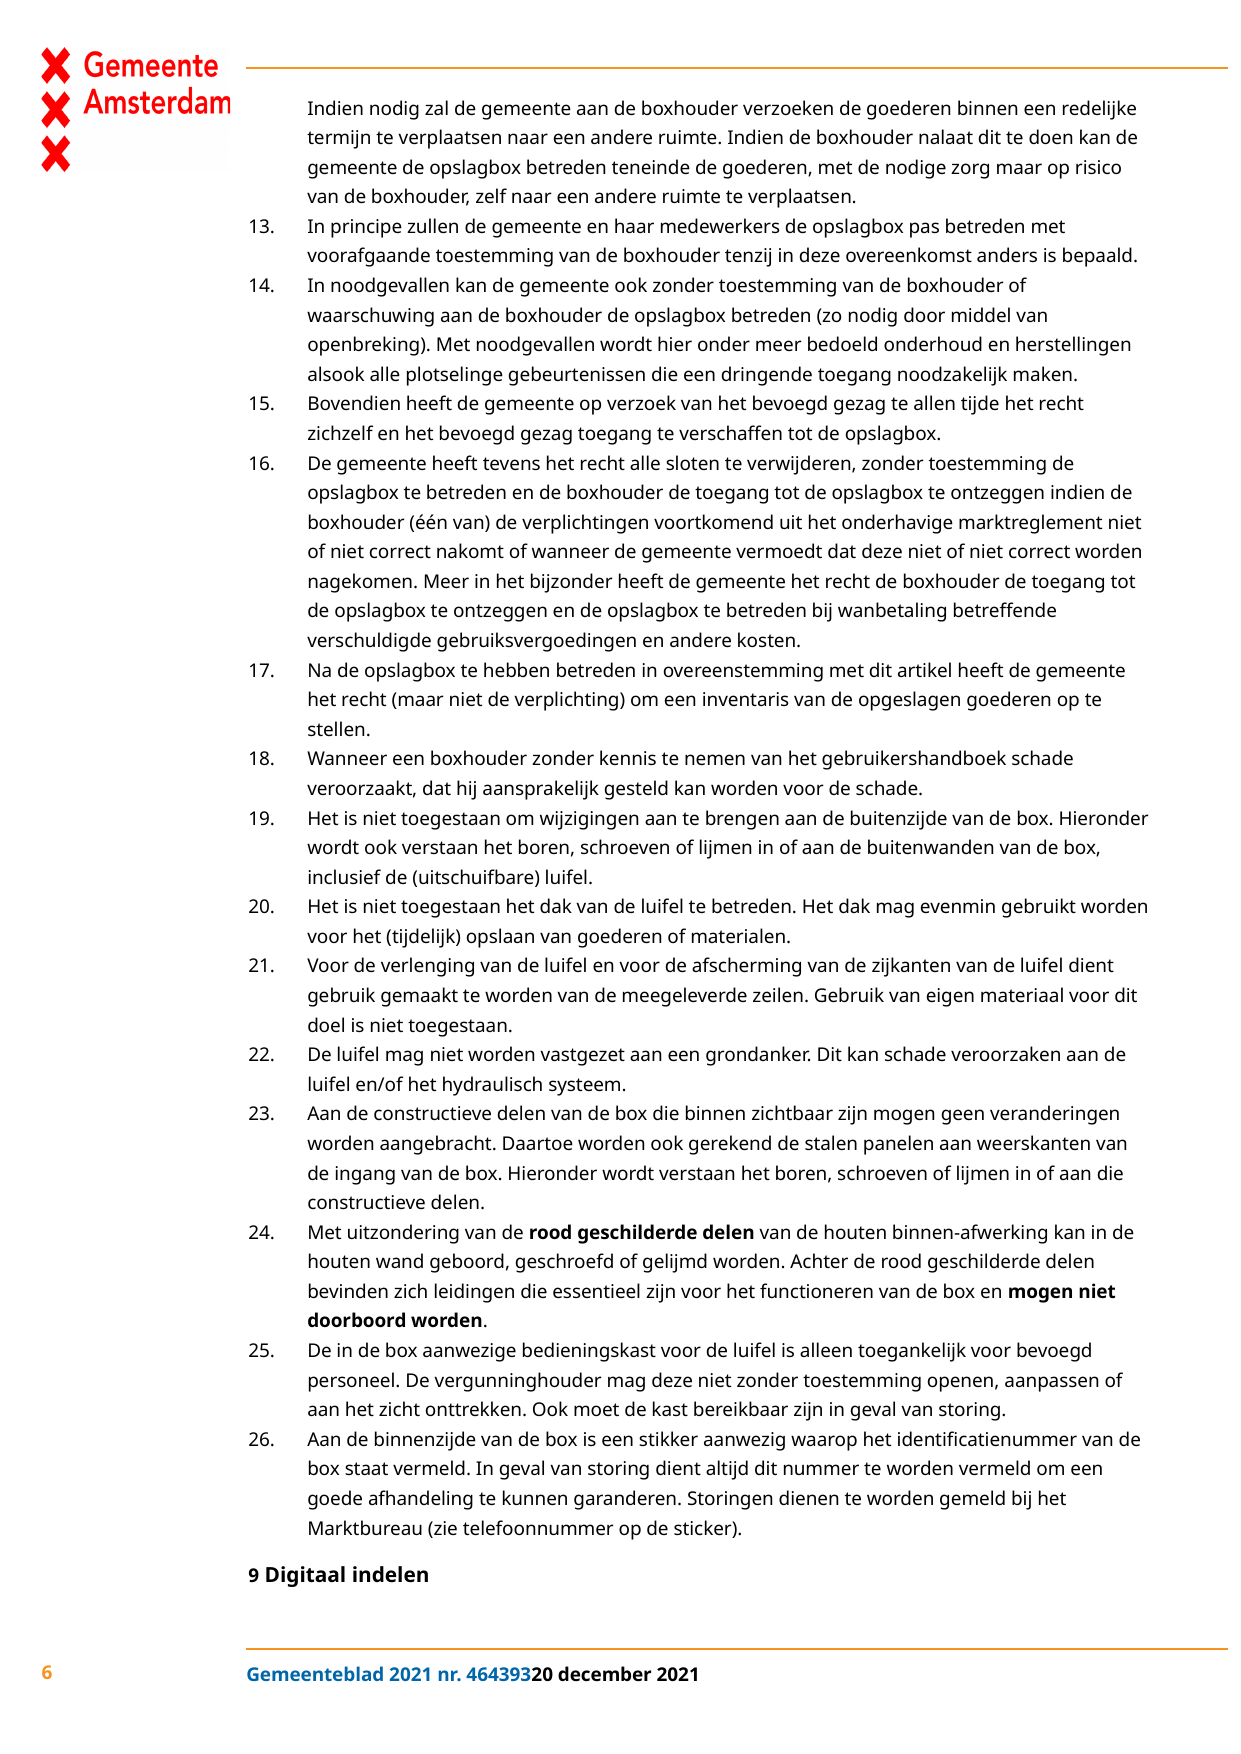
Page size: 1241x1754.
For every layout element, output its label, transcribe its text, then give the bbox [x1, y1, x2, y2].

list Wanneer een boxhouder zonder kennis te nemen van het gebruikershandboek schade veroorzaakt, dat hij aansprakelijk gesteld kan worden voor de schade. [248, 746, 1152, 801]
picture [41, 47, 231, 172]
list Na de opslagbox te hebben betreden in overeenstemming met dit artikel heeft de gemeente het recht (maar niet de verplichting) om een inventaris van de opgeslagen goederen op te stellen. [248, 657, 1152, 742]
list In noodgevallen kan de gemeente ook zonder toestemming van de boxhouder of waarschuwing aan de boxhouder de opslagbox betreden (zo nodig door middel van openbreking). Met noodgevallen wordt hier onder meer bedoeld onderhoud en herstellingen alsook alle plotselinge gebeurtenissen die een dringende toegang noodzakelijk maken. [248, 272, 1152, 387]
list Het is niet toegestaan om wijzigingen aan te brengen aan de buitenzijde van de box. Hieronder wordt ook verstaan het boren, schroeven of lijmen in of aan de buitenwanden van de box, inclusief de (uitschuifbare) luifel. [248, 805, 1152, 890]
list Indien nodig zal de gemeente aan de boxhouder verzoeken de goederen binnen een redelijke termijn te verplaatsen naar een andere ruimte. Indien de boxhouder nalaat dit te doen kan de gemeente de opslagbox betreden teneinde de goederen, met de nodige zorg maar op risico van de boxhouder, zelf naar een andere ruimte te verplaatsen. [248, 95, 1152, 209]
list Aan de constructieve delen van de box die binnen zichtbaar zijn mogen geen veranderingen worden aangebracht. Daartoe worden ook gerekend de stalen panelen aan weerskanten van de ingang van de box. Hieronder wordt verstaan het boren, schroeven of lijmen in of aan die constructieve delen. [248, 1101, 1152, 1215]
list Aan de binnenzijde van de box is een stikker aanwezig waarop het identificatienummer van de box staat vermeld. In geval van storing dient altijd dit nummer te worden vermeld om een goede afhandeling te kunnen garanderen. Storingen dienen te worden gemeld bij het Marktbureau (zie telefoonnummer op de sticker). [248, 1426, 1152, 1541]
text 9 Digitaal indelen [248, 1560, 1152, 1589]
list In principe zullen de gemeente en haar medewerkers de opslagbox pas betreden met voorafgaande toestemming van de boxhouder tenzij in deze overeenkomst anders is bepaald. [248, 213, 1152, 268]
list De luifel mag niet worden vastgezet aan een grondanker. Dit kan schade veroorzaken aan de luifel en/of het hydraulisch systeem. [248, 1041, 1152, 1097]
list Bovendien heeft de gemeente op verzoek van het bevoegd gezag te allen tijde het recht zichzelf en het bevoegd gezag toegang te verschaffen tot de opslagbox. [248, 391, 1152, 446]
list Het is niet toegestaan het dak van de luifel te betreden. Het dak mag evenmin gebruikt worden voor het (tijdelijk) opslaan van goederen of materialen. [248, 893, 1152, 949]
list De gemeente heeft tevens het recht alle sloten te verwijderen, zonder toestemming de opslagbox te betreden en de boxhouder de toegang tot de opslagbox te ontzeggen indien de boxhouder (één van) de verplichtingen voortkomend uit het onderhavige marktreglement niet of niet correct nakomt of wanneer de gemeente vermoedt dat deze niet of niet correct worden nagekomen. Meer in het bijzonder heeft de gemeente het recht de boxhouder de toegang tot de opslagbox te ontzeggen en de opslagbox te betreden bij wanbetaling betreffende verschuldigde gebruiksvergoedingen en andere kosten. [248, 450, 1152, 653]
list Met uitzondering van de rood geschilderde delen van de houten binnen-afwerking kan in de houten wand geboord, geschroefd of gelijmd worden. Achter de rood geschilderde delen bevinden zich leidingen die essentieel zijn voor het functioneren van de box en mogen niet doorboord worden. [248, 1219, 1152, 1333]
list Voor de verlenging van de luifel en voor de afscherming van de zijkanten van de luifel dient gebruik gemaakt te worden van de meegeleverde zeilen. Gebruik van eigen materiaal voor dit doel is niet toegestaan. [248, 953, 1152, 1038]
list De in de box aanwezige bedieningskast voor de luifel is alleen toegankelijk voor bevoegd personeel. De vergunninghouder mag deze niet zonder toestemming openen, aanpassen of aan het zicht onttrekken. Ook moet de kast bereikbaar zijn in geval van storing. [248, 1337, 1152, 1422]
